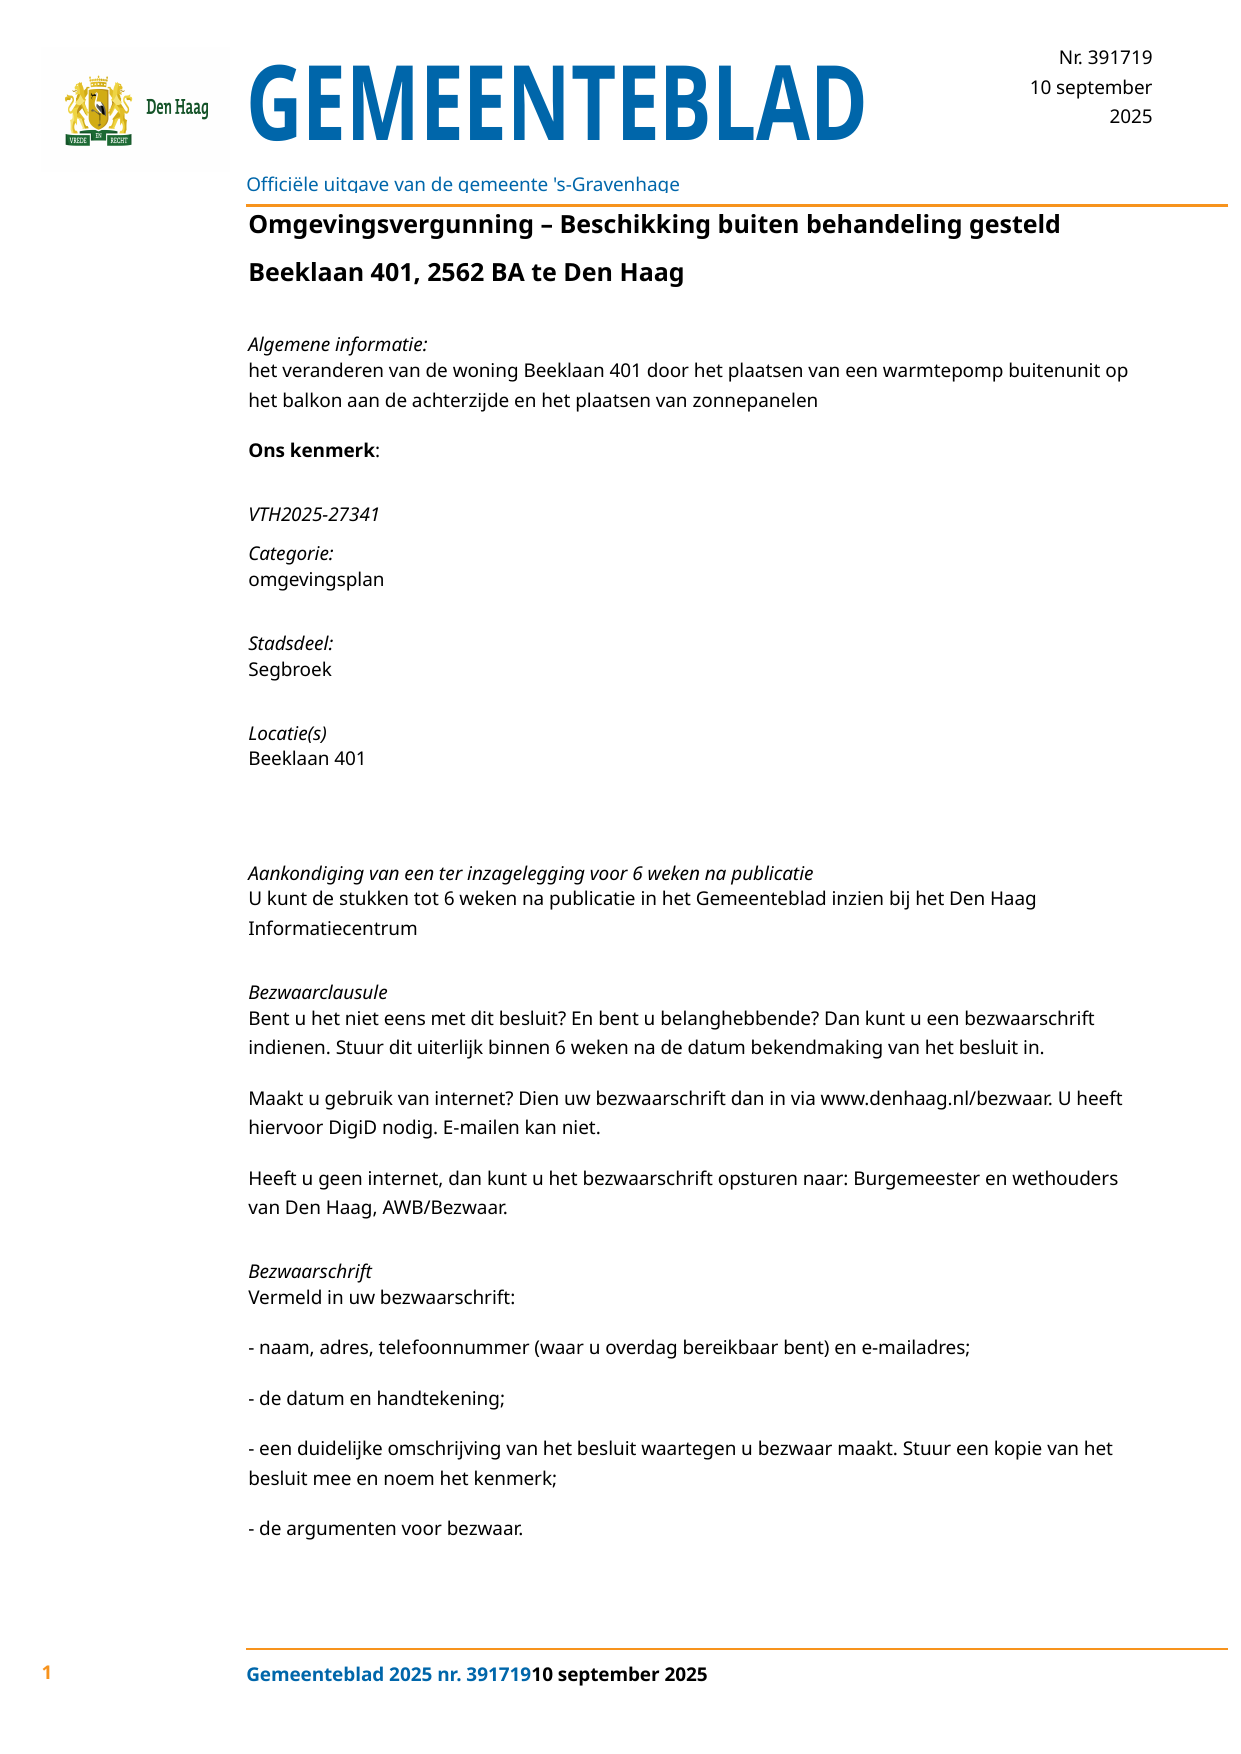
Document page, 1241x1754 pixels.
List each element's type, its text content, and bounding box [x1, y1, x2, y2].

text het veranderen van de woning Beeklaan 401 door het plaatsen van een warmtepomp buitenunit op het balkon aan de achterzijde en het plaatsen van zonnepanelen [248, 357, 1152, 412]
text Categorie: [248, 540, 1152, 566]
text U kunt de stukken tot 6 weken na publicatie in het Gemeenteblad inzien bij het Den Haag Informatiecentrum [248, 886, 1152, 941]
text Heeft u geen internet, dan kunt u het bezwaarschrift opsturen naar: Burgemeester en wethouders van Den Haag, AWB/Bezwaar. [248, 1165, 1152, 1220]
text Maakt u gebruik van internet? Dien uw bezwaarschrift dan in via www.denhaag.nl/bezwaar. U heeft hiervoor DigiD nodig. E-mailen kan niet. [248, 1085, 1152, 1140]
text Algemene informatie: [248, 331, 1152, 357]
text Beeklaan 401 [248, 746, 1152, 771]
text Bezwaarschrift [248, 1258, 1152, 1284]
text Vermeld in uw bezwaarschrift: [248, 1284, 1152, 1310]
picture [41, 47, 231, 172]
text Stadsdeel: [248, 630, 1152, 656]
text - de argumenten voor bezwaar. [248, 1515, 1152, 1541]
text Locatie(s) [248, 720, 1152, 746]
text - naam, adres, telefoonnummer (waar u overdag bereikbaar bent) en e-mailadres; [248, 1334, 1152, 1360]
text Aankondiging van een ter inzagelegging voor 6 weken na publicatie [248, 860, 1152, 886]
text - een duidelijke omschrijving van het besluit waartegen u bezwaar maakt. Stuur een kopie van het besluit mee en noem het kenmerk; [248, 1435, 1152, 1491]
text VTH2025-27341 [248, 501, 1152, 527]
text Omgevingsvergunning – Beschikking buiten behandeling gesteld Beeklaan 401, 2562 BA te Den Haag [248, 207, 1152, 288]
text Bent u het niet eens met dit besluit? En bent u belanghebbende? Dan kunt u een bezwaarschrift indienen. Stuur dit uiterlijk binnen 6 weken na de datum bekendmaking van het besluit in. [248, 1005, 1152, 1060]
text Segbroek [248, 656, 1152, 682]
text Ons kenmerk: [248, 437, 1152, 463]
text omgevingsplan [248, 566, 1152, 592]
text Bezwaarclausule [248, 979, 1152, 1005]
text - de datum en handtekening; [248, 1385, 1152, 1411]
